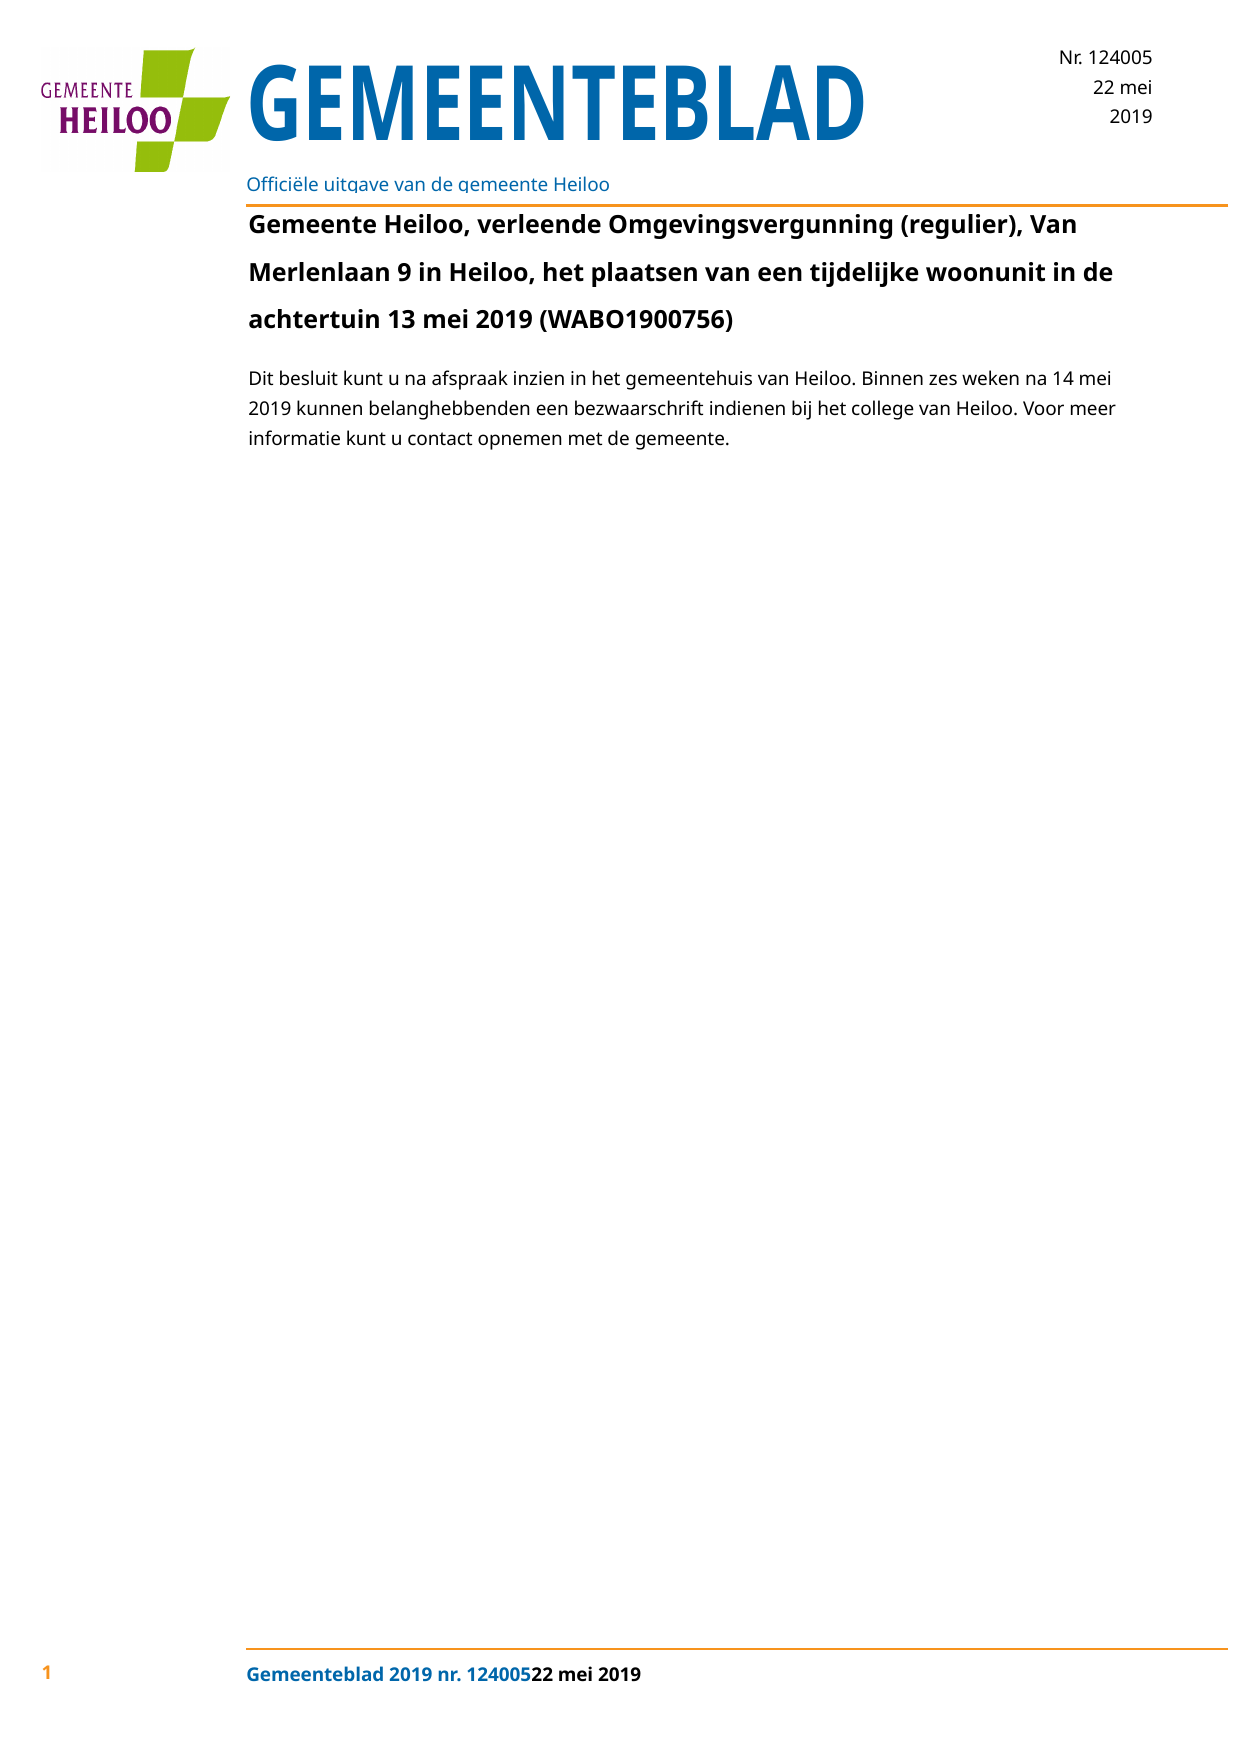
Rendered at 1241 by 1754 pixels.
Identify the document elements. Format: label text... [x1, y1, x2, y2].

text Dit besluit kunt u na afspraak inzien in het gemeentehuis van Heiloo. Binnen zes weken na 14 mei 2019 kunnen belanghebbenden een bezwaarschrift indienen bij het college van Heiloo. Voor meer informatie kunt u contact opnemen met de gemeente. [248, 366, 1152, 450]
text Gemeente Heiloo, verleende Omgevingsvergunning (regulier), Van Merlenlaan 9 in Heiloo, het plaatsen van een tijdelijke woonunit in de achtertuin 13 mei 2019 (WABO1900756) [248, 207, 1152, 336]
picture [41, 47, 231, 172]
